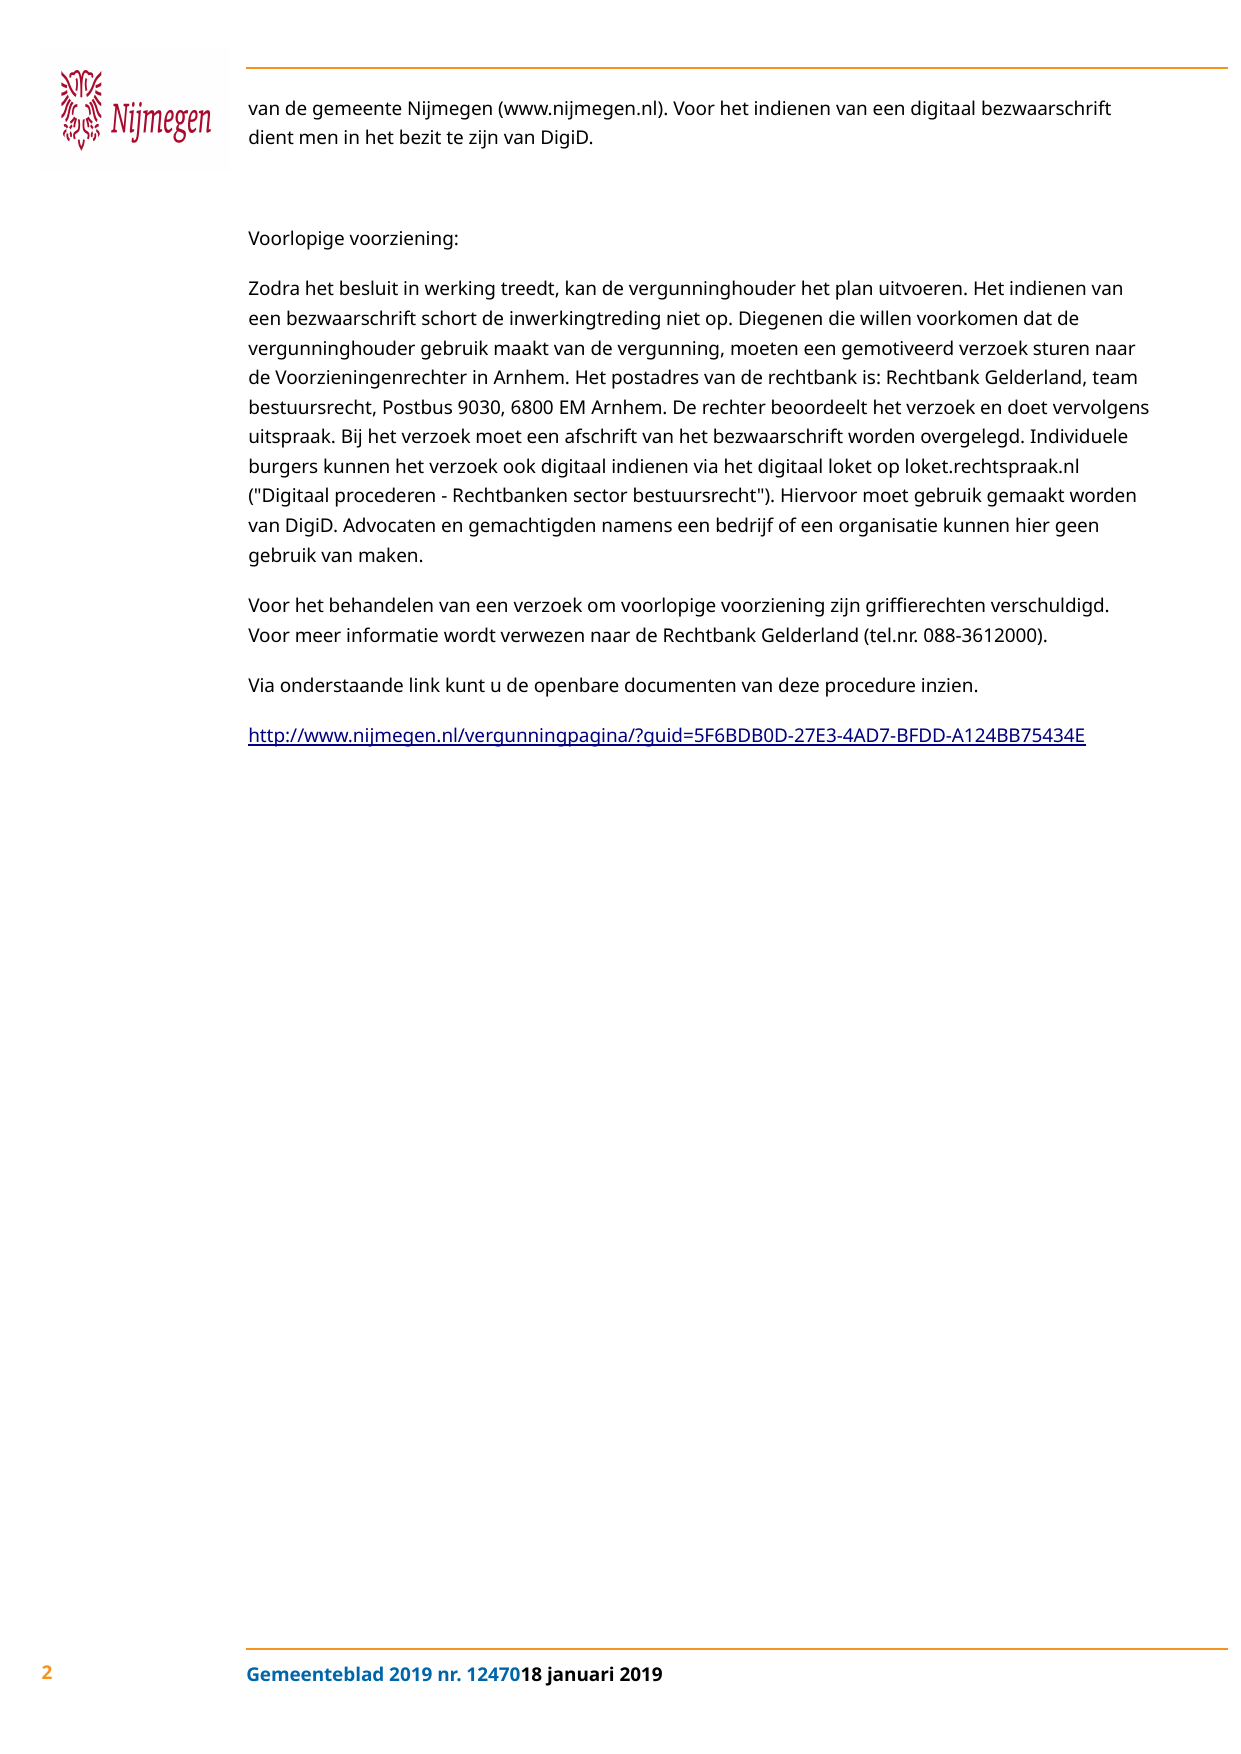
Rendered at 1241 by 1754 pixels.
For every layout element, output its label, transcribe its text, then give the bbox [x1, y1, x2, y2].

text http://www.nijmegen.nl/vergunningpagina/?guid=5F6BDB0D-27E3-4AD7-BFDD-A124BB75434E [248, 723, 1152, 748]
text van de gemeente Nijmegen (www.nijmegen.nl). Voor het indienen van een digitaal bezwaarschrift dient men in het bezit te zijn van DigiD. [248, 95, 1152, 150]
text Voorlopige voorziening: [248, 225, 1152, 251]
text Voor het behandelen van een verzoek om voorlopige voorziening zijn griffierechten verschuldigd. Voor meer informatie wordt verwezen naar de Rechtbank Gelderland (tel.nr. 088-3612000). [248, 592, 1152, 648]
text Zodra het besluit in werking treedt, kan de vergunninghouder het plan uitvoeren. Het indienen van een bezwaarschrift schort de inwerkingtreding niet op. Diegenen die willen voorkomen dat de vergunninghouder gebruik maakt van de vergunning, moeten een gemotiveerd verzoek sturen naar de Voorzieningenrechter in Arnhem. Het postadres van de rechtbank is: Rechtbank Gelderland, team bestuursrecht, Postbus 9030, 6800 EM Arnhem. De rechter beoordeelt het verzoek en doet vervolgens uitspraak. Bij het verzoek moet een afschrift van het bezwaarschrift worden overgelegd. Individuele burgers kunnen het verzoek ook digitaal indienen via het digitaal loket op loket.rechtspraak.nl ("Digitaal procederen - Rechtbanken sector bestuursrecht"). Hiervoor moet gebruik gemaakt worden van DigiD. Advocaten en gemachtigden namens een bedrijf of een organisatie kunnen hier geen gebruik van maken. [248, 276, 1152, 568]
picture [41, 47, 231, 172]
text Via onderstaande link kunt u de openbare documenten van deze procedure inzien. [248, 672, 1152, 698]
